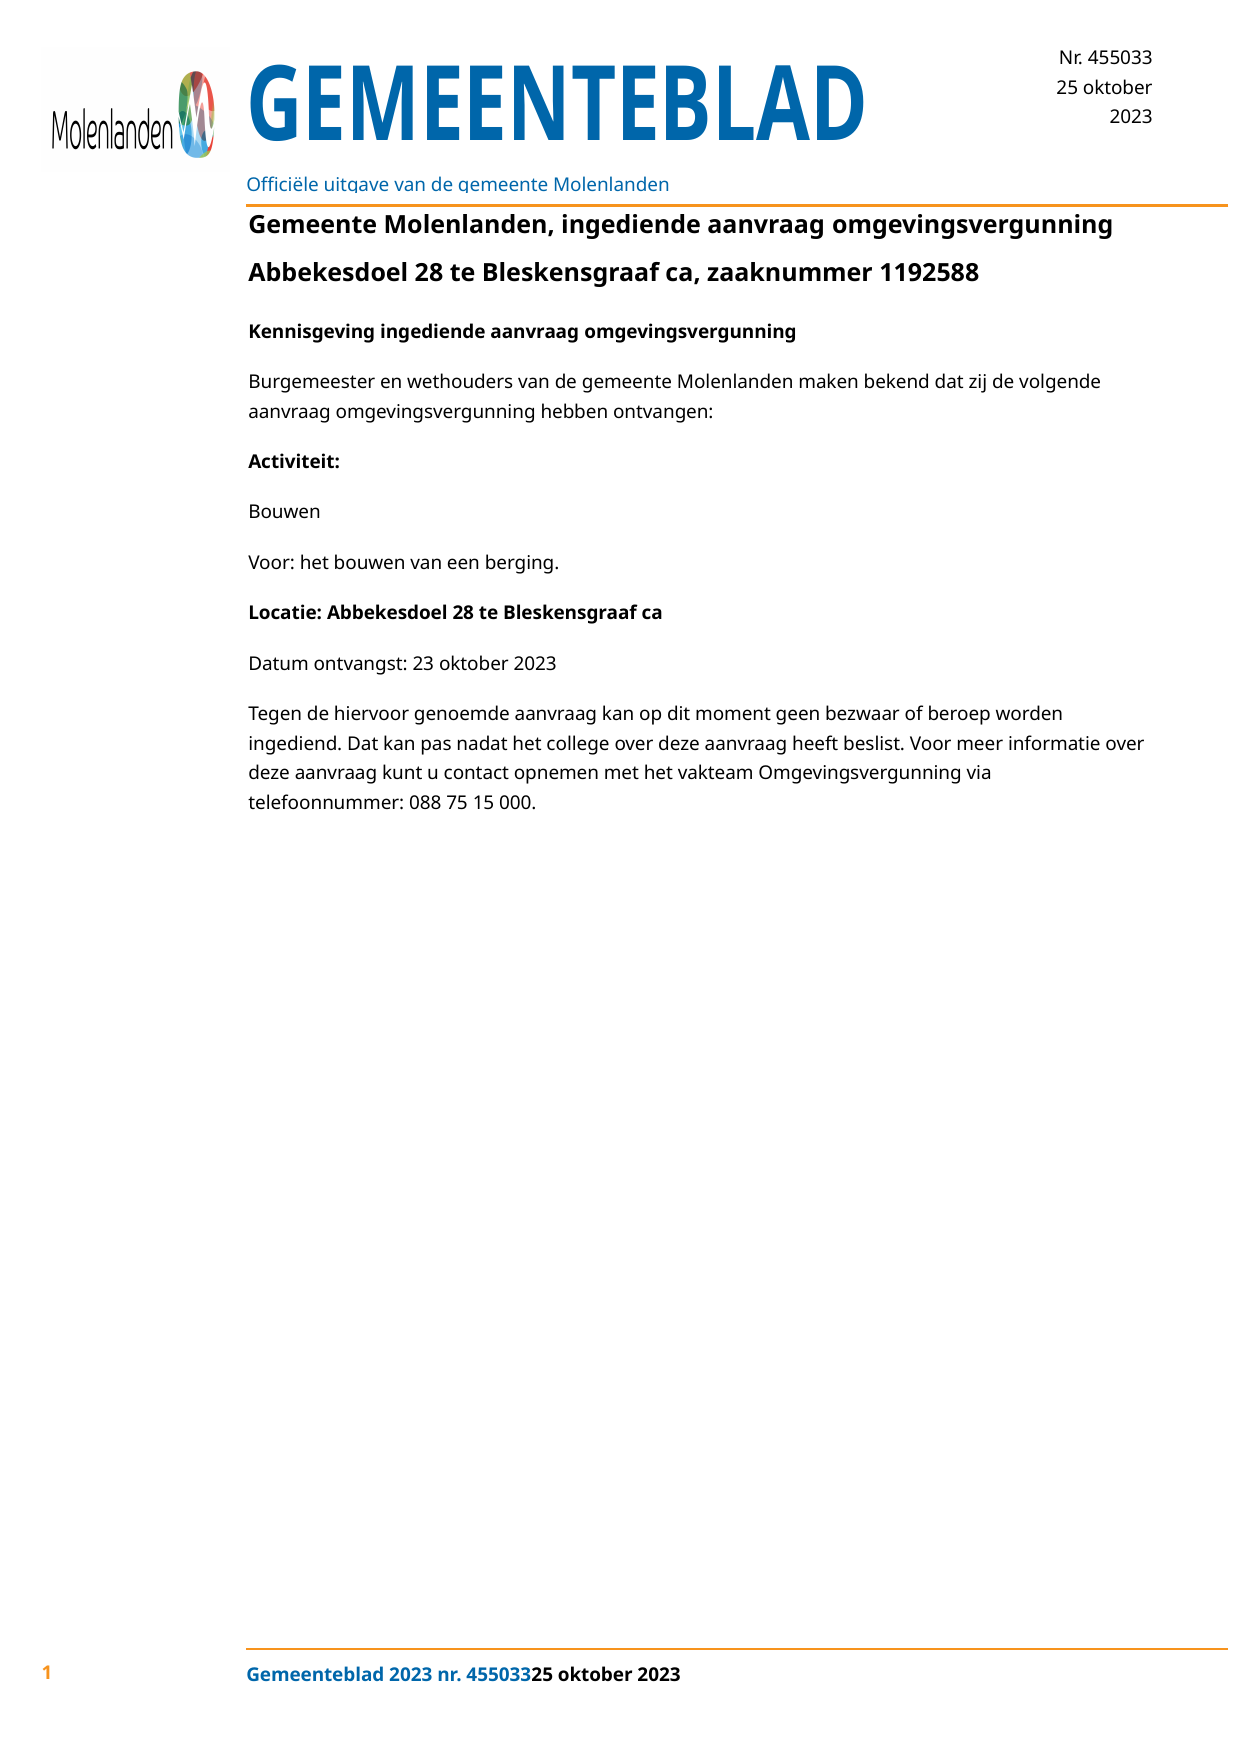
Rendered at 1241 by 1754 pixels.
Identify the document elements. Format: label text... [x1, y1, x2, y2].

text Datum ontvangst: 23 oktober 2023 [248, 650, 1152, 676]
text Voor: het bouwen van een berging. [248, 549, 1152, 575]
text Kennisgeving ingediende aanvraag omgevingsvergunning [248, 318, 1152, 344]
picture [41, 47, 231, 172]
text Tegen de hiervoor genoemde aanvraag kan op dit moment geen bezwaar of beroep worden ingediend. Dat kan pas nadat het college over deze aanvraag heeft beslist. Voor meer informatie over deze aanvraag kunt u contact opnemen met het vakteam Omgevingsvergunning via telefoonnummer: 088 75 15 000. [248, 700, 1152, 815]
text Gemeente Molenlanden, ingediende aanvraag omgevingsvergunning Abbekesdoel 28 te Bleskensgraaf ca, zaaknummer 1192588 [248, 207, 1152, 288]
text Bouwen [248, 499, 1152, 524]
text Locatie: Abbekesdoel 28 te Bleskensgraaf ca [248, 599, 1152, 625]
text Activiteit: [248, 448, 1152, 474]
text Burgemeester en wethouders van de gemeente Molenlanden maken bekend dat zij de volgende aanvraag omgevingsvergunning hebben ontvangen: [248, 368, 1152, 424]
